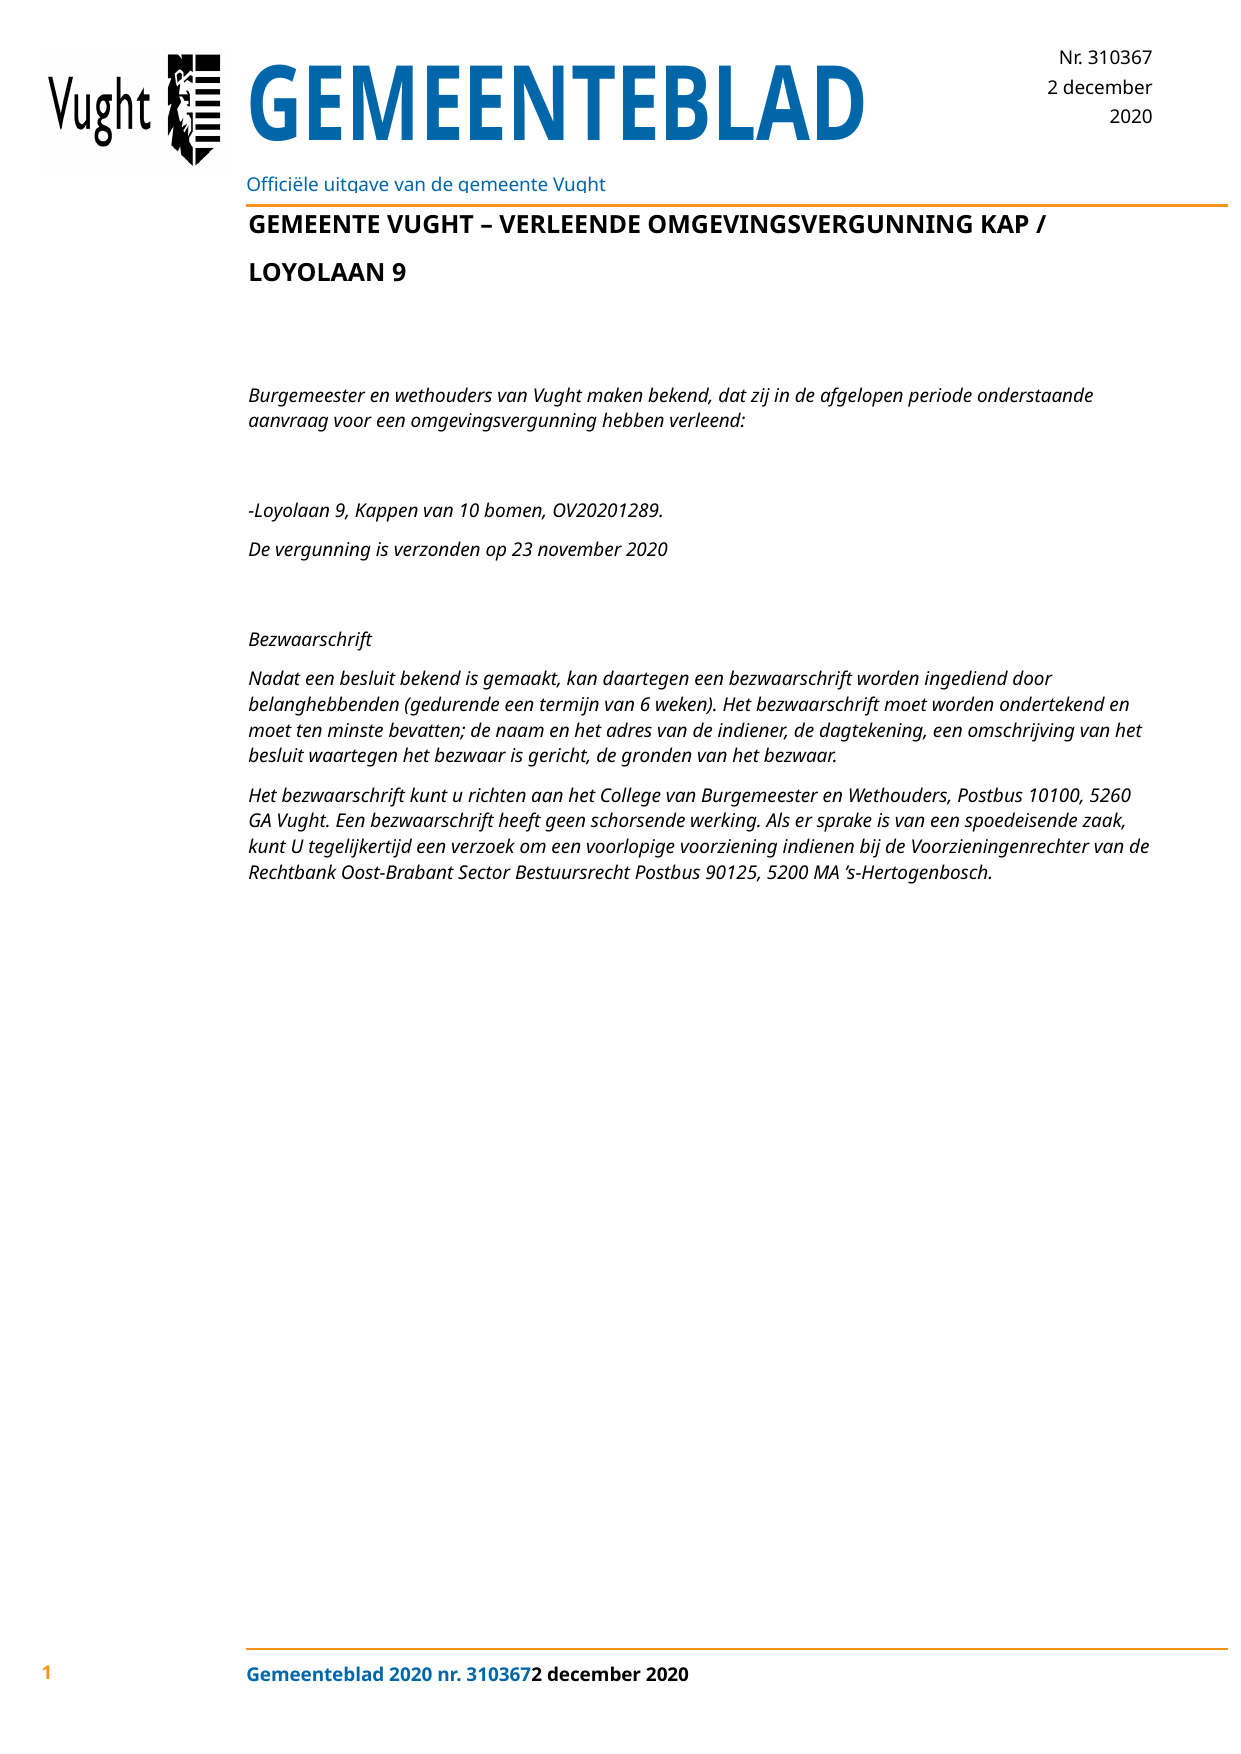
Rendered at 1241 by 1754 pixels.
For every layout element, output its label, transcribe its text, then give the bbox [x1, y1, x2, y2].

text Nadat een besluit bekend is gemaakt, kan daartegen een bezwaarschrift worden ingediend door belanghebbenden (gedurende een termijn van 6 weken). Het bezwaarschrift moet worden ondertekend en moet ten minste bevatten; de naam en het adres van de indiener, de dagtekening, een omschrijving van het besluit waartegen het bezwaar is gericht, de gronden van het bezwaar. [248, 666, 1152, 768]
text De vergunning is verzonden op 23 november 2020 [248, 537, 1152, 562]
text Burgemeester en wethouders van Vught maken bekend, dat zij in de afgelopen periode onderstaande aanvraag voor een omgevingsvergunning hebben verleend: [248, 382, 1152, 433]
text GEMEENTE VUGHT – VERLEENDE OMGEVINGSVERGUNNING KAP / LOYOLAAN 9 [248, 207, 1152, 288]
picture [41, 47, 231, 172]
text -Loyolaan 9, Kappen van 10 bomen, OV20201289. [248, 497, 1152, 523]
text Het bezwaarschrift kunt u richten aan het College van Burgemeester en Wethouders, Postbus 10100, 5260 GA Vught. Een bezwaarschrift heeft geen schorsende werking. Als er sprake is van een spoedeisende zaak, kunt U tegelijkertijd een verzoek om een voorlopige voorziening indienen bij de Voorzieningenrechter van de Rechtbank Oost-Brabant Sector Bestuursrecht Postbus 90125, 5200 MA ’s-Hertogenbosch. [248, 782, 1152, 885]
text Bezwaarschrift [248, 626, 1152, 652]
